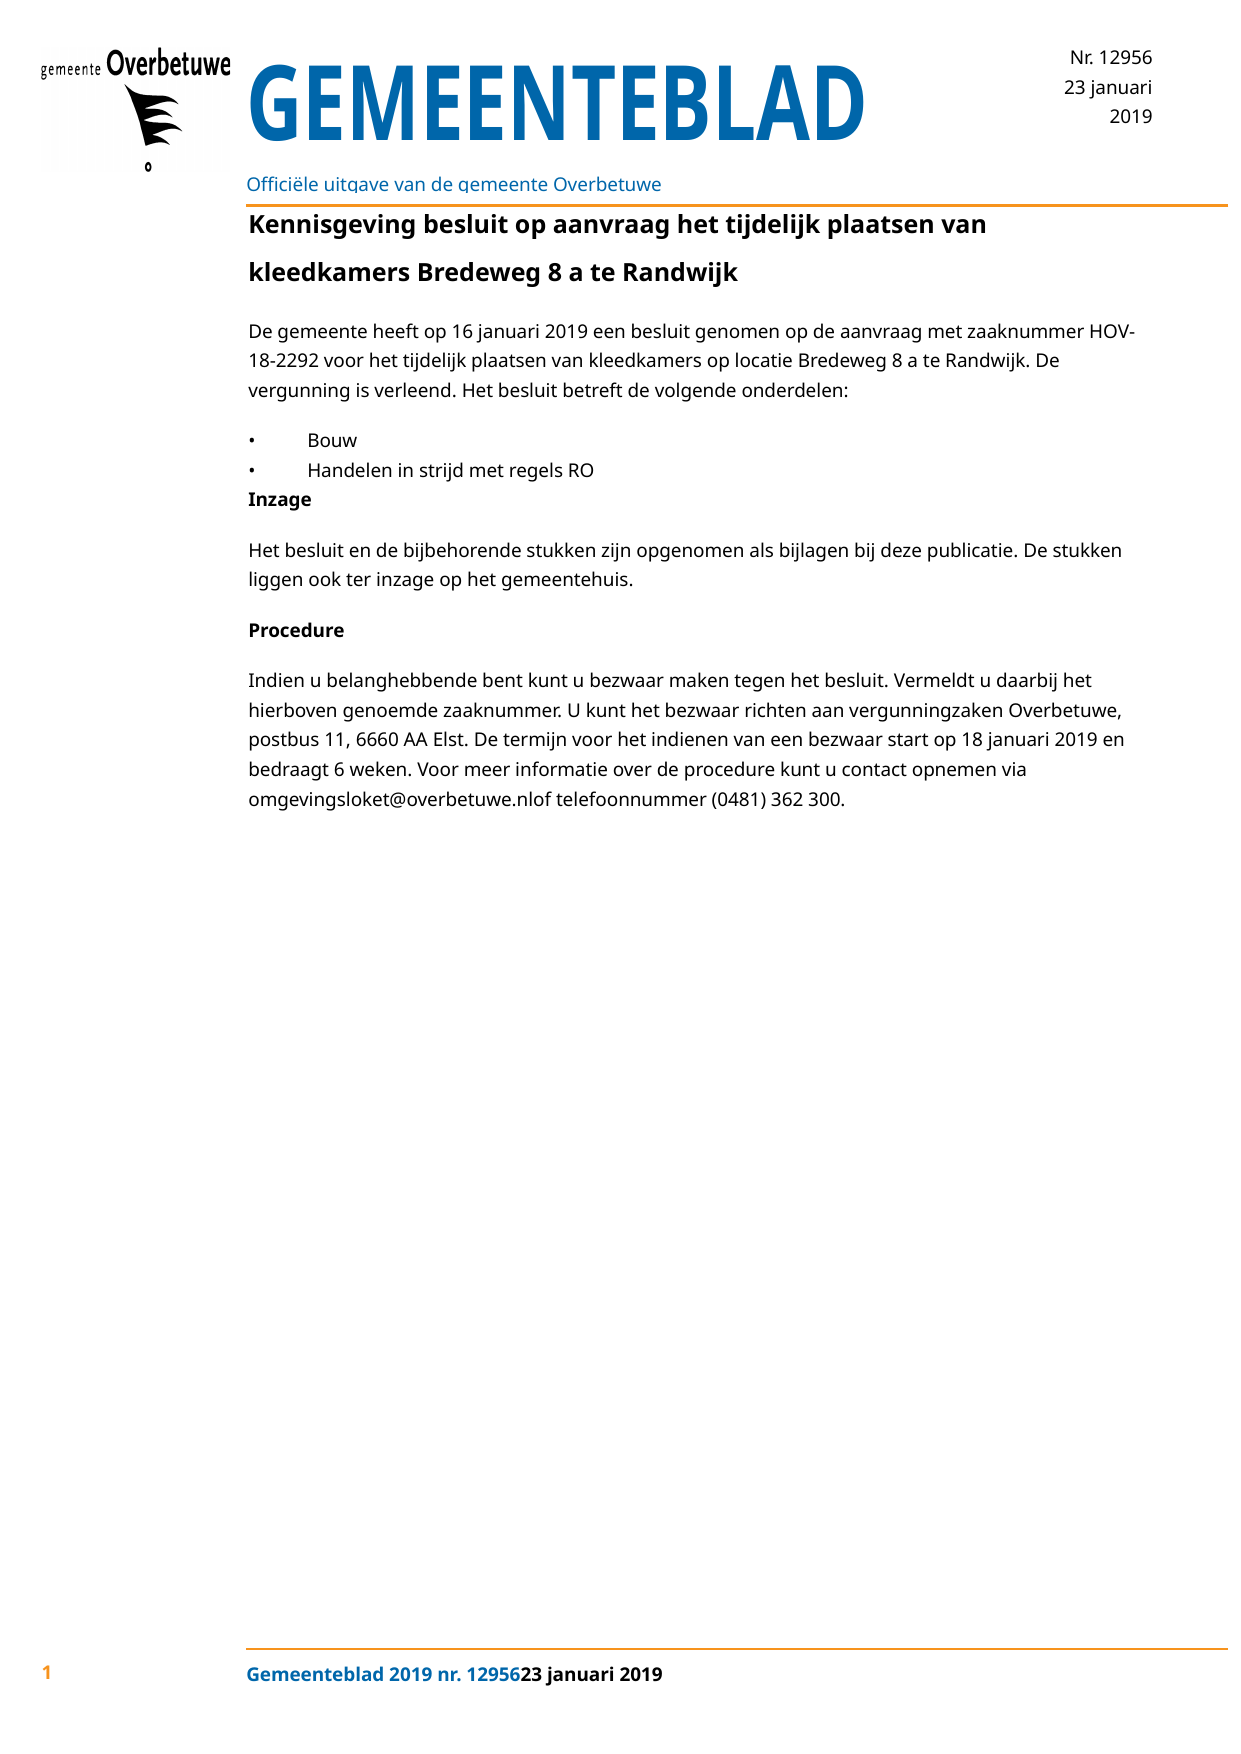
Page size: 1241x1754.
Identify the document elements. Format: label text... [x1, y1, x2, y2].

list Bouw [248, 427, 1152, 453]
picture [41, 47, 231, 172]
text De gemeente heeft op 16 januari 2019 een besluit genomen op de aanvraag met zaaknummer HOV-18-2292 voor het tijdelijk plaatsen van kleedkamers op locatie Bredeweg 8 a te Randwijk. De vergunning is verleend. Het besluit betreft de volgende onderdelen: [248, 318, 1152, 403]
text Het besluit en de bijbehorende stukken zijn opgenomen als bijlagen bij deze publicatie. De stukken liggen ook ter inzage op het gemeentehuis. [248, 537, 1152, 592]
text Procedure [248, 617, 1152, 643]
text Indien u belanghebbende bent kunt u bezwaar maken tegen het besluit. Vermeldt u daarbij het hierboven genoemde zaaknummer. U kunt het bezwaar richten aan vergunningzaken Overbetuwe, postbus 11, 6660 AA Elst. De termijn voor het indienen van een bezwaar start op 18 januari 2019 en bedraagt 6 weken. Voor meer informatie over de procedure kunt u contact opnemen via omgevingsloket@overbetuwe.nlof telefoonnummer (0481) 362 300. [248, 667, 1152, 812]
list Handelen in strijd met regels RO [248, 457, 1152, 483]
text Inzage [248, 487, 1152, 512]
text Kennisgeving besluit op aanvraag het tijdelijk plaatsen van kleedkamers Bredeweg 8 a te Randwijk [248, 207, 1152, 288]
